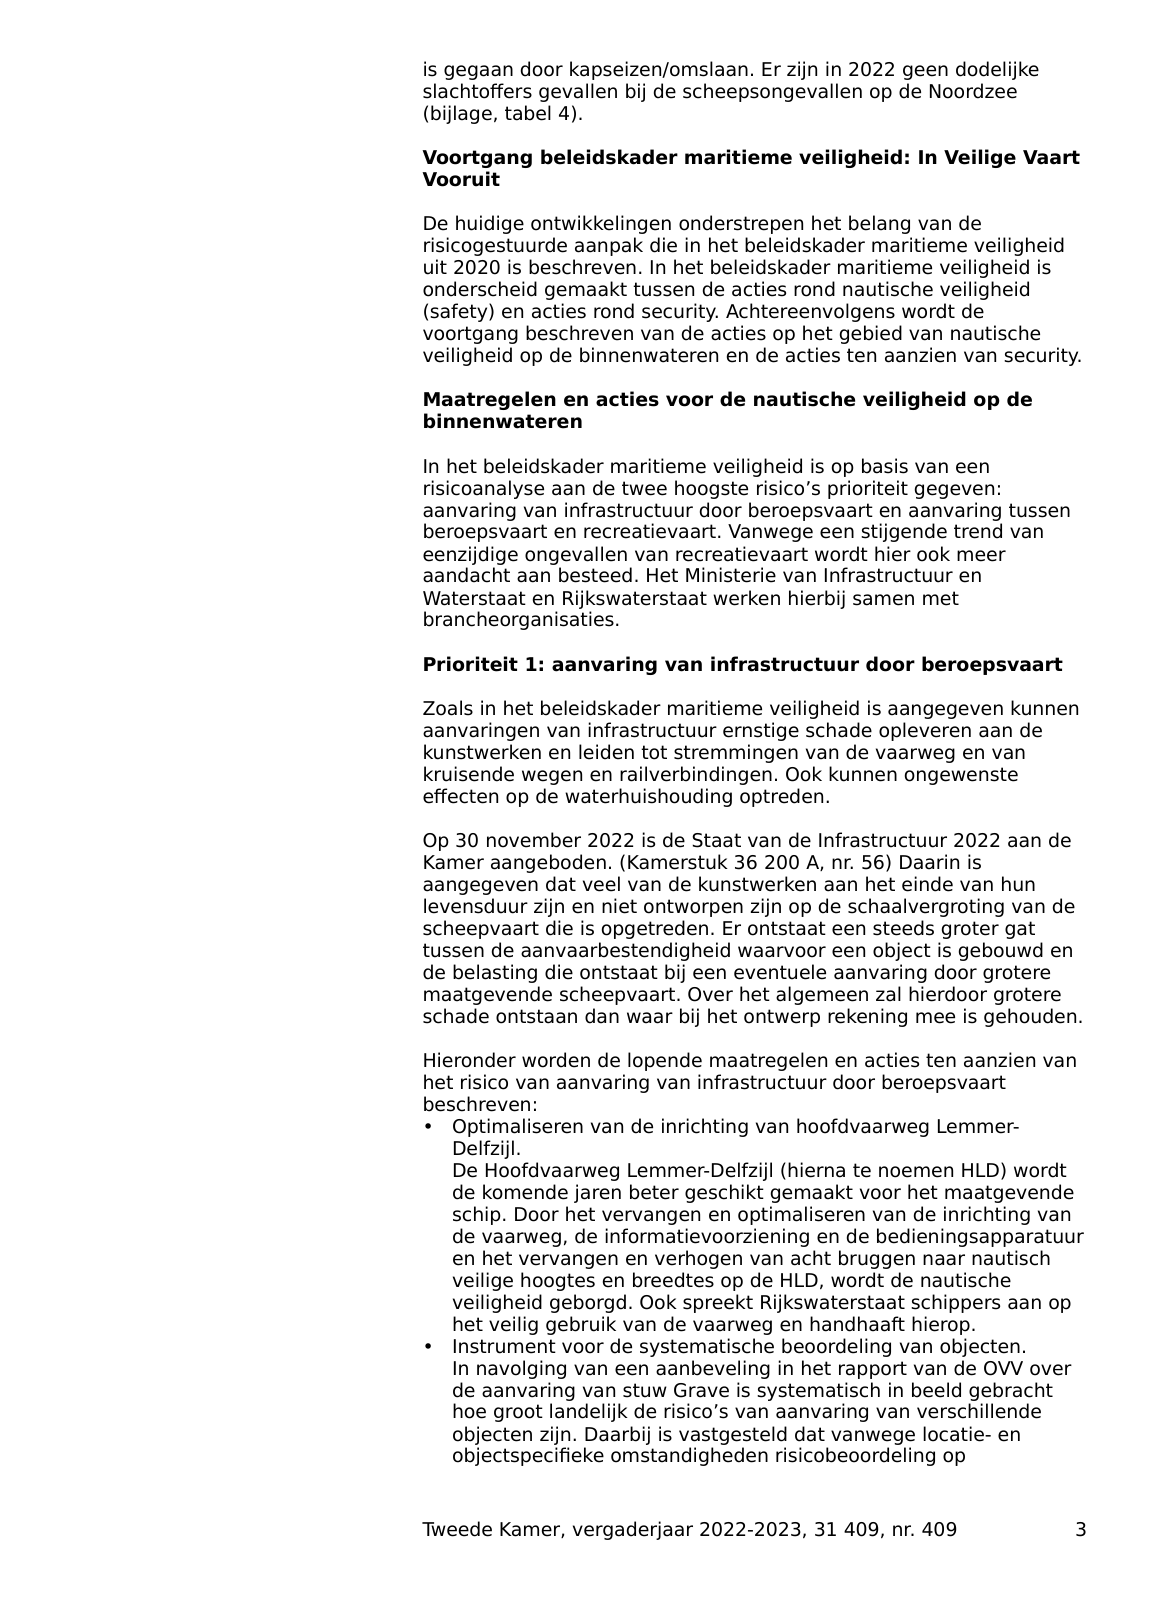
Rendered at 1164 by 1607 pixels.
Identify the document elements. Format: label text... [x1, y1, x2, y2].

subtitle Voortgang beleidskader maritieme veiligheid: In Veilige Vaart Vooruit [422, 147, 1087, 191]
text Op 30 november 2022 is de Staat van de Infrastructuur 2022 aan de Kamer aangeboden. (Kamerstuk 36 200 A, nr. 56) Daarin is aangegeven dat veel van de kunstwerken aan het einde van hun levensduur zijn en niet ontworpen zijn op de schaalvergroting van de scheepvaart die is opgetreden. Er ontstaat een steeds groter gat tussen de aanvaarbestendigheid waarvoor een object is gebouwd en de belasting die ontstaat bij een eventuele aanvaring door grotere maatgevende scheepvaart. Over het algemeen zal hierdoor grotere schade ontstaan dan waar bij het ontwerp rekening mee is gehouden. [422, 830, 1087, 1028]
text • Instrument voor de systematische beoordeling van objecten. [422, 1336, 1087, 1357]
text In navolging van een aanbeveling in het rapport van de OVV over de aanvaring van stuw Grave is systematisch in beeld gebracht hoe groot landelijk de risico’s van aanvaring van verschillende objecten zijn. Daarbij is vastgesteld dat vanwege locatie- en objectspecifieke omstandigheden risicobeoordeling op [452, 1357, 1087, 1467]
text Zoals in het beleidskader maritieme veiligheid is aangegeven kunnen aanvaringen van infrastructuur ernstige schade opleveren aan de kunstwerken en leiden tot stremmingen van de vaarweg en van kruisende wegen en railverbindingen. Ook kunnen ongewenste effecten op de waterhuishouding optreden. [422, 698, 1087, 808]
text is gegaan door kapseizen/omslaan. Er zijn in 2022 geen dodelijke slachtoffers gevallen bij de scheepsongevallen op de Noordzee (bijlage, tabel 4). [422, 59, 1087, 125]
text De huidige ontwikkelingen onderstrepen het belang van de risicogestuurde aanpak die in het beleidskader maritieme veiligheid uit 2020 is beschreven. In het beleidskader maritieme veiligheid is onderscheid gemaakt tussen de acties rond nautische veiligheid (safety) en acties rond security. Achtereenvolgens wordt de voortgang beschreven van de acties op het gebied van nautische veiligheid op de binnenwateren en de acties ten aanzien van security. [422, 213, 1087, 367]
subtitle Maatregelen en acties voor de nautische veiligheid op de binnenwateren [422, 389, 1087, 433]
text Hieronder worden de lopende maatregelen en acties ten aanzien van het risico van aanvaring van infrastructuur door beroepsvaart beschreven: [422, 1050, 1087, 1116]
subtitle Prioriteit 1: aanvaring van infrastructuur door beroepsvaart [422, 653, 1087, 676]
text • Optimaliseren van de inrichting van hoofdvaarweg Lemmer-Delfzijl. [422, 1116, 1087, 1160]
text In het beleidskader maritieme veiligheid is op basis van een risicoanalyse aan de twee hoogste risico’s prioriteit gegeven: aanvaring van infrastructuur door beroepsvaart en aanvaring tussen beroepsvaart en recreatievaart. Vanwege een stijgende trend van eenzijdige ongevallen van recreatievaart wordt hier ook meer aandacht aan besteed. Het Ministerie van Infrastructuur en Waterstaat en Rijkswaterstaat werken hierbij samen met brancheorganisaties. [422, 456, 1087, 631]
text De Hoofdvaarweg Lemmer-Delfzijl (hierna te noemen HLD) wordt de komende jaren beter geschikt gemaakt voor het maatgevende schip. Door het vervangen en optimaliseren van de inrichting van de vaarweg, de informatievoorziening en de bedieningsapparatuur en het vervangen en verhogen van acht bruggen naar nautisch veilige hoogtes en breedtes op de HLD, wordt de nautische veiligheid geborgd. Ook spreekt Rijkswaterstaat schippers aan op het veilig gebruik van de vaarweg en handhaaft hierop. [452, 1160, 1087, 1336]
